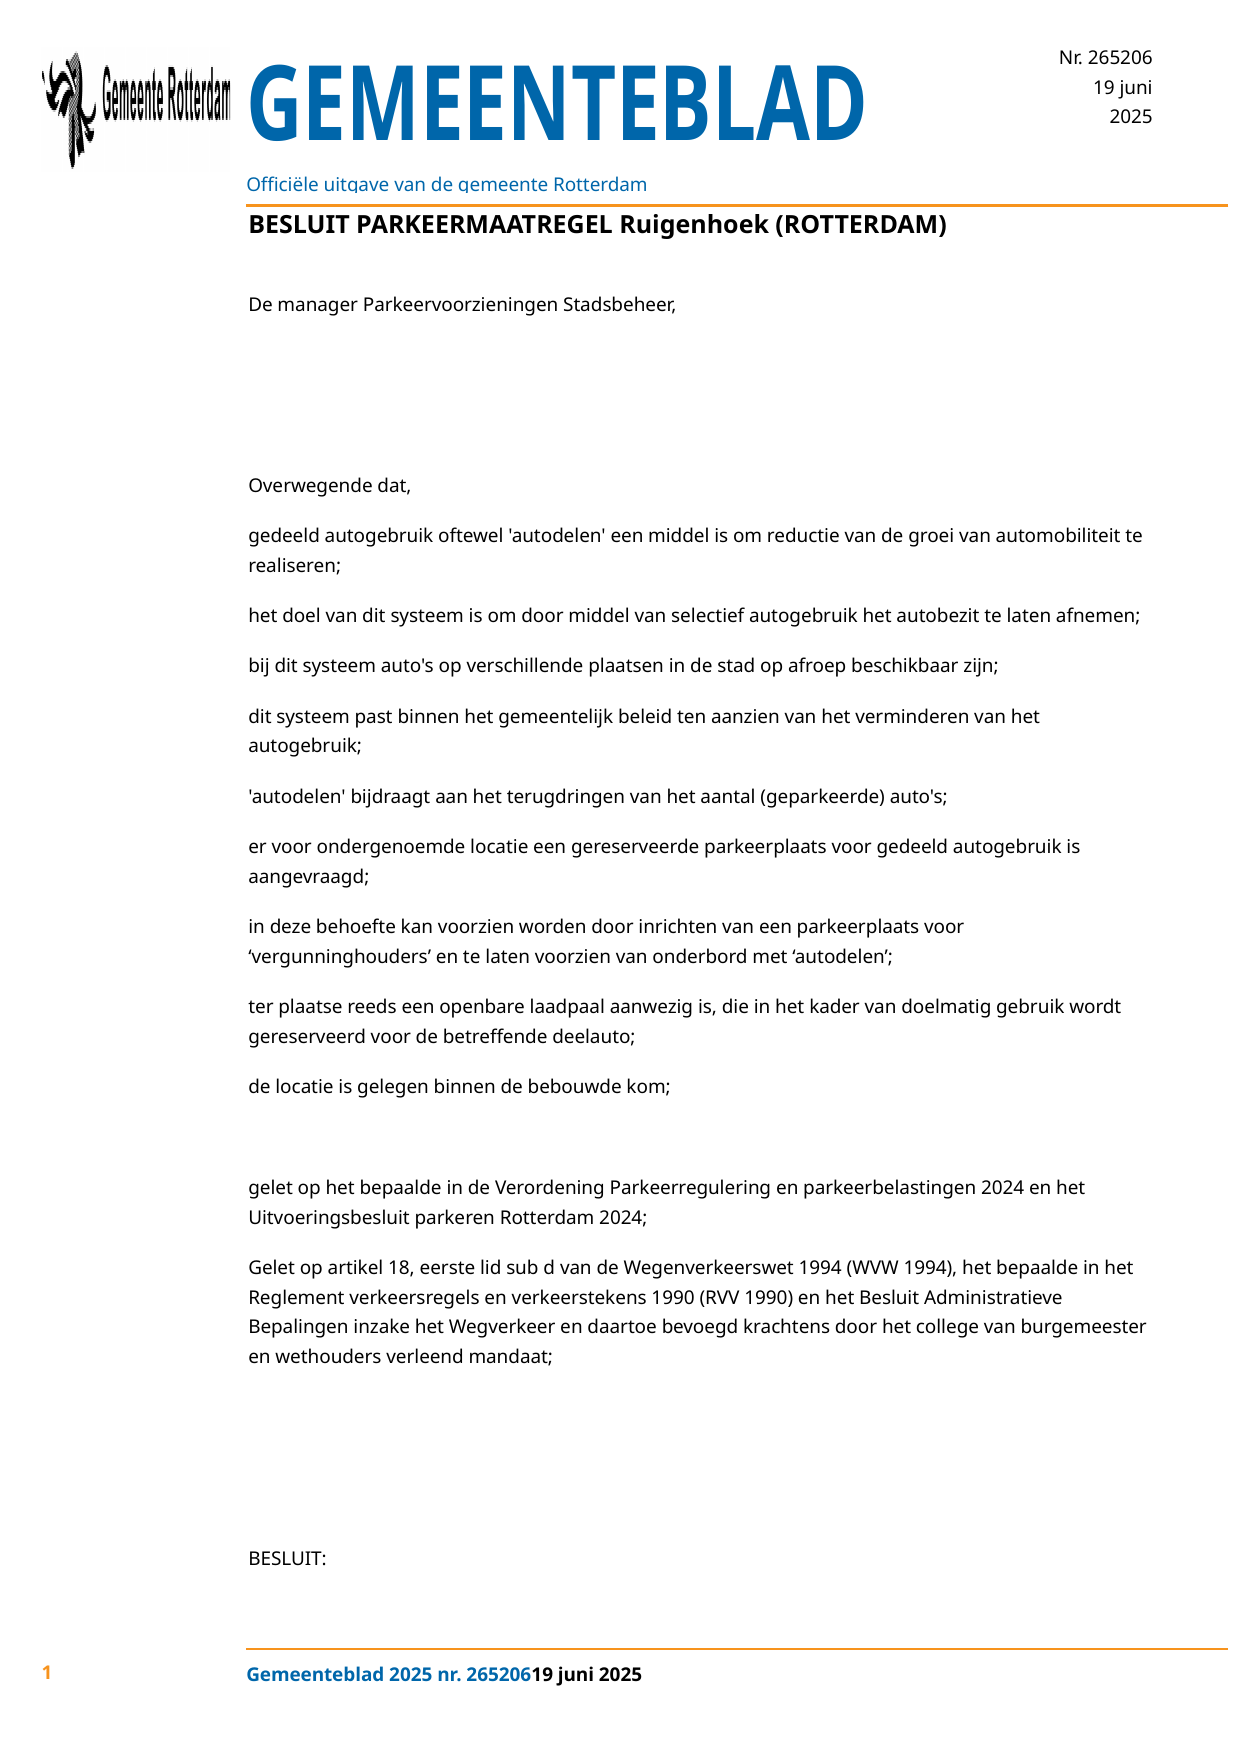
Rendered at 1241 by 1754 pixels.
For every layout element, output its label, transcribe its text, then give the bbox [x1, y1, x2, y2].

text BESLUIT PARKEERMAATREGEL Ruigenhoek (ROTTERDAM) [248, 207, 1152, 241]
text het doel van dit systeem is om door middel van selectief autogebruik het autobezit te laten afnemen; [248, 602, 1152, 628]
text BESLUIT: [248, 1545, 1152, 1571]
text er voor ondergenoemde locatie een gereserveerde parkeerplaats voor gedeeld autogebruik is aangevraagd; [248, 833, 1152, 889]
text dit systeem past binnen het gemeentelijk beleid ten aanzien van het verminderen van het autogebruik; [248, 703, 1152, 758]
text in deze behoefte kan voorzien worden door inrichten van een parkeerplaats voor ‘vergunninghouders’ en te laten voorzien van onderbord met ‘autodelen’; [248, 913, 1152, 969]
text 'autodelen' bijdraagt aan het terugdringen van het aantal (geparkeerde) auto's; [248, 783, 1152, 809]
text ter plaatse reeds een openbare laadpaal aanwezig is, die in het kader van doelmatig gebruik wordt gereserveerd voor de betreffende deelauto; [248, 993, 1152, 1049]
text gelet op het bepaalde in de Verordening Parkeerregulering en parkeerbelastingen 2024 en het Uitvoeringsbesluit parkeren Rotterdam 2024; [248, 1174, 1152, 1230]
text gedeeld autogebruik oftewel 'autodelen' een middel is om reductie van de groei van automobiliteit te realiseren; [248, 522, 1152, 578]
text de locatie is gelegen binnen de bebouwde kom; [248, 1073, 1152, 1099]
text Gelet op artikel 18, eerste lid sub d van de Wegenverkeerswet 1994 (WVW 1994), het bepaalde in het Reglement verkeersregels en verkeerstekens 1990 (RVV 1990) en het Besluit Administratieve Bepalingen inzake het Wegverkeer en daartoe bevoegd krachtens door het college van burgemeester en wethouders verleend mandaat; [248, 1254, 1152, 1369]
text De manager Parkeervoorzieningen Stadsbeheer, [248, 291, 1152, 317]
text Overwegende dat, [248, 472, 1152, 498]
picture [41, 47, 231, 172]
text bij dit systeem auto's op verschillende plaatsen in de stad op afroep beschikbaar zijn; [248, 653, 1152, 678]
